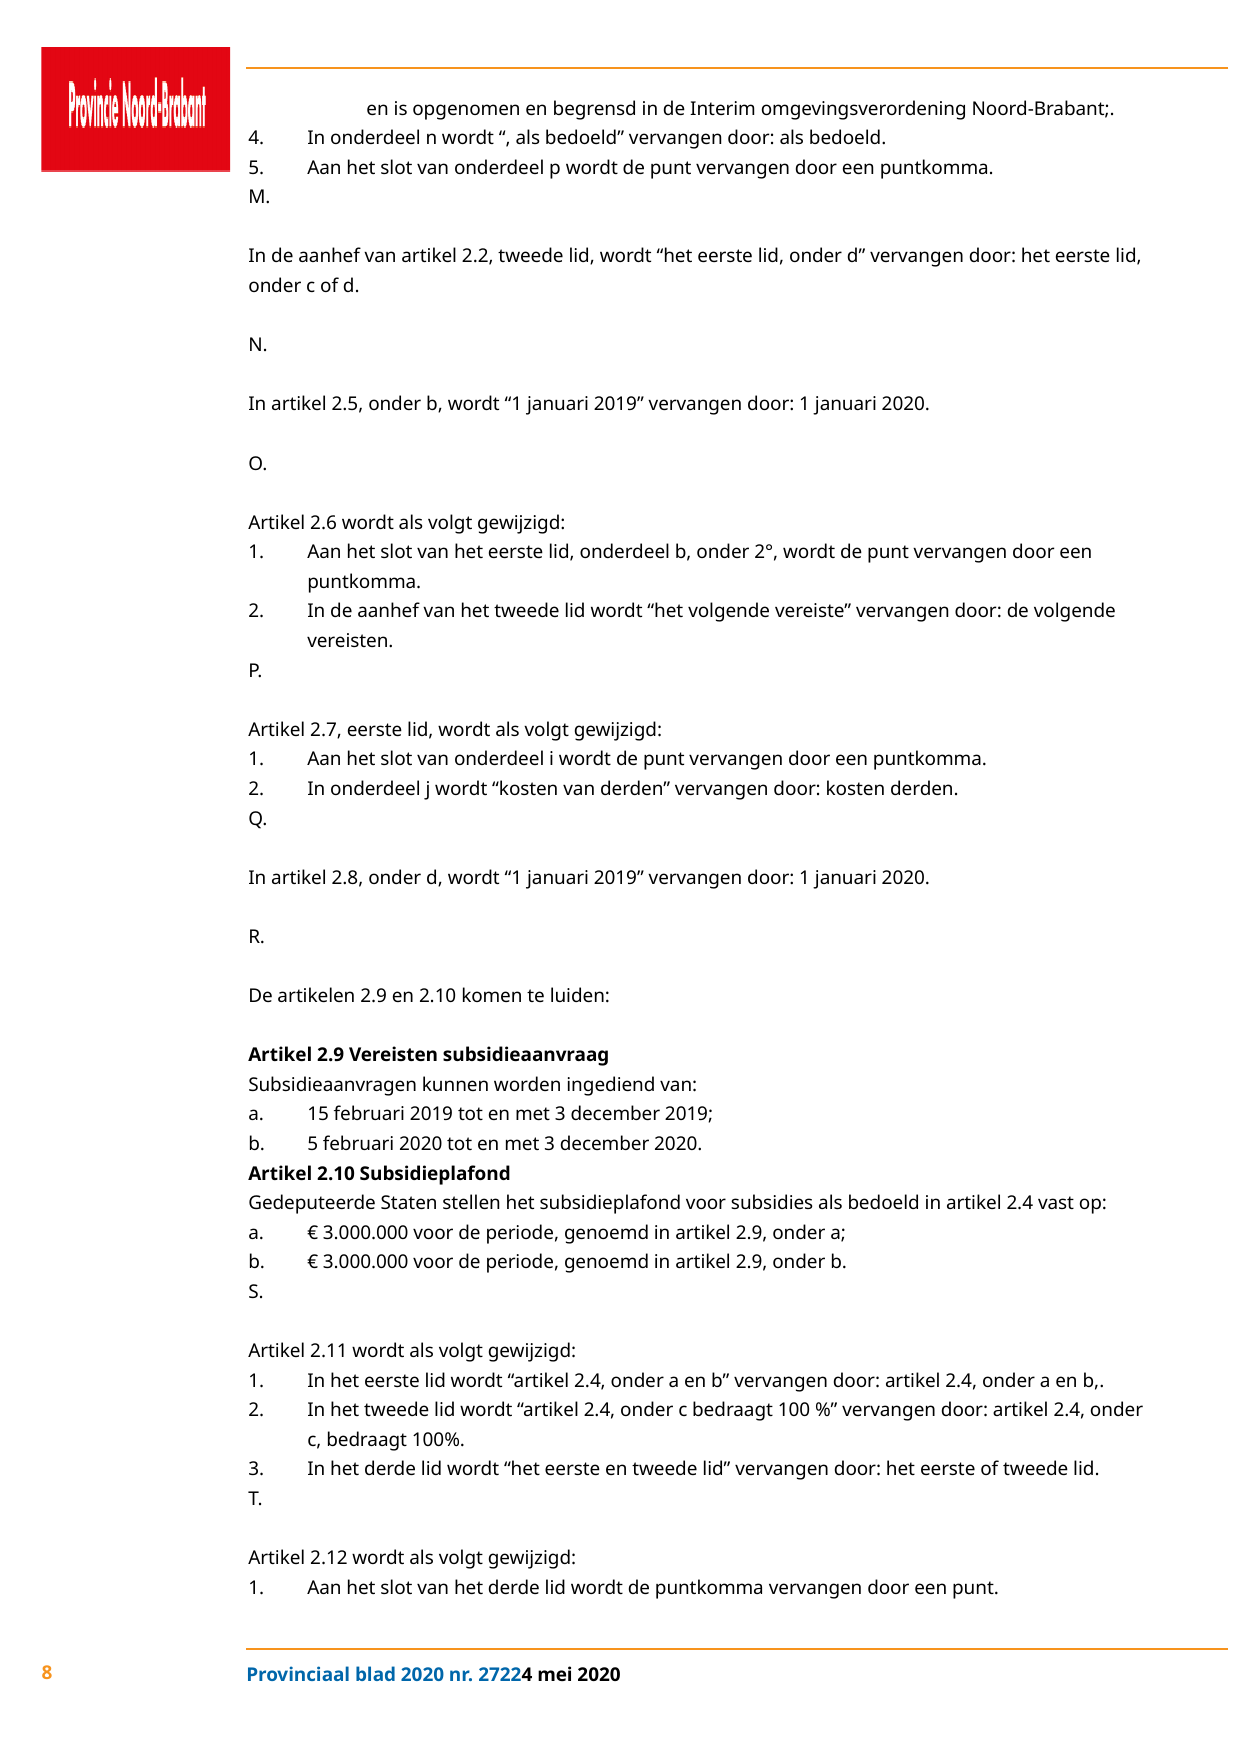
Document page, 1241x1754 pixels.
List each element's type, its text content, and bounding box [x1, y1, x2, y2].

list In onderdeel n wordt “, als bedoeld” vervangen door: als bedoeld. [248, 124, 1152, 150]
text O. [248, 450, 1152, 476]
text Subsidieaanvragen kunnen worden ingediend van: [248, 1071, 1152, 1097]
text Gedeputeerde Staten stellen het subsidieplafond voor subsidies als bedoeld in artikel 2.4 vast op: [248, 1189, 1152, 1215]
list In het tweede lid wordt “artikel 2.4, onder c bedraagt 100 %” vervangen door: artikel 2.4, onder c, bedraagt 100%. [248, 1396, 1152, 1452]
text S. [248, 1278, 1152, 1304]
text In artikel 2.5, onder b, wordt “1 januari 2019” vervangen door: 1 januari 2020. [248, 391, 1152, 416]
text Artikel 2.7, eerste lid, wordt als volgt gewijzigd: [248, 716, 1152, 742]
list Aan het slot van het derde lid wordt de puntkomma vervangen door een punt. [248, 1574, 1152, 1600]
list Aan het slot van het eerste lid, onderdeel b, onder 2°, wordt de punt vervangen door een puntkomma. [248, 538, 1152, 594]
list € 3.000.000 voor de periode, genoemd in artikel 2.9, onder a; [248, 1219, 1152, 1245]
text M. [248, 183, 1152, 209]
text T. [248, 1485, 1152, 1511]
text In de aanhef van artikel 2.2, tweede lid, wordt “het eerste lid, onder d” vervangen door: het eerste lid, onder c of d. [248, 243, 1152, 298]
text In artikel 2.8, onder d, wordt “1 januari 2019” vervangen door: 1 januari 2020. [248, 864, 1152, 890]
list Aan het slot van onderdeel i wordt de punt vervangen door een puntkomma. [248, 746, 1152, 771]
text De artikelen 2.9 en 2.10 komen te luiden: [248, 982, 1152, 1008]
text Artikel 2.9 Vereisten subsidieaanvraag [248, 1041, 1152, 1067]
list 15 februari 2019 tot en met 3 december 2019; [248, 1101, 1152, 1126]
text R. [248, 923, 1152, 949]
list en is opgenomen en begrensd in de Interim omgevingsverordening Noord-Brabant;. [307, 95, 1152, 121]
text Artikel 2.6 wordt als volgt gewijzigd: [248, 509, 1152, 535]
text N. [248, 331, 1152, 357]
text Artikel 2.12 wordt als volgt gewijzigd: [248, 1544, 1152, 1570]
list In het eerste lid wordt “artikel 2.4, onder a en b” vervangen door: artikel 2.4, onder a en b,. [248, 1367, 1152, 1393]
list 5 februari 2020 tot en met 3 december 2020. [248, 1130, 1152, 1156]
list € 3.000.000 voor de periode, genoemd in artikel 2.9, onder b. [248, 1248, 1152, 1274]
text Artikel 2.11 wordt als volgt gewijzigd: [248, 1337, 1152, 1363]
list In de aanhef van het tweede lid wordt “het volgende vereiste” vervangen door: de volgende vereisten. [248, 598, 1152, 653]
list In het derde lid wordt “het eerste en tweede lid” vervangen door: het eerste of tweede lid. [248, 1456, 1152, 1481]
list Aan het slot van onderdeel p wordt de punt vervangen door een puntkomma. [248, 154, 1152, 180]
text Q. [248, 805, 1152, 831]
text Artikel 2.10 Subsidieplafond [248, 1160, 1152, 1186]
text P. [248, 657, 1152, 683]
picture [41, 47, 231, 172]
list In onderdeel j wordt “kosten van derden” vervangen door: kosten derden. [248, 775, 1152, 801]
